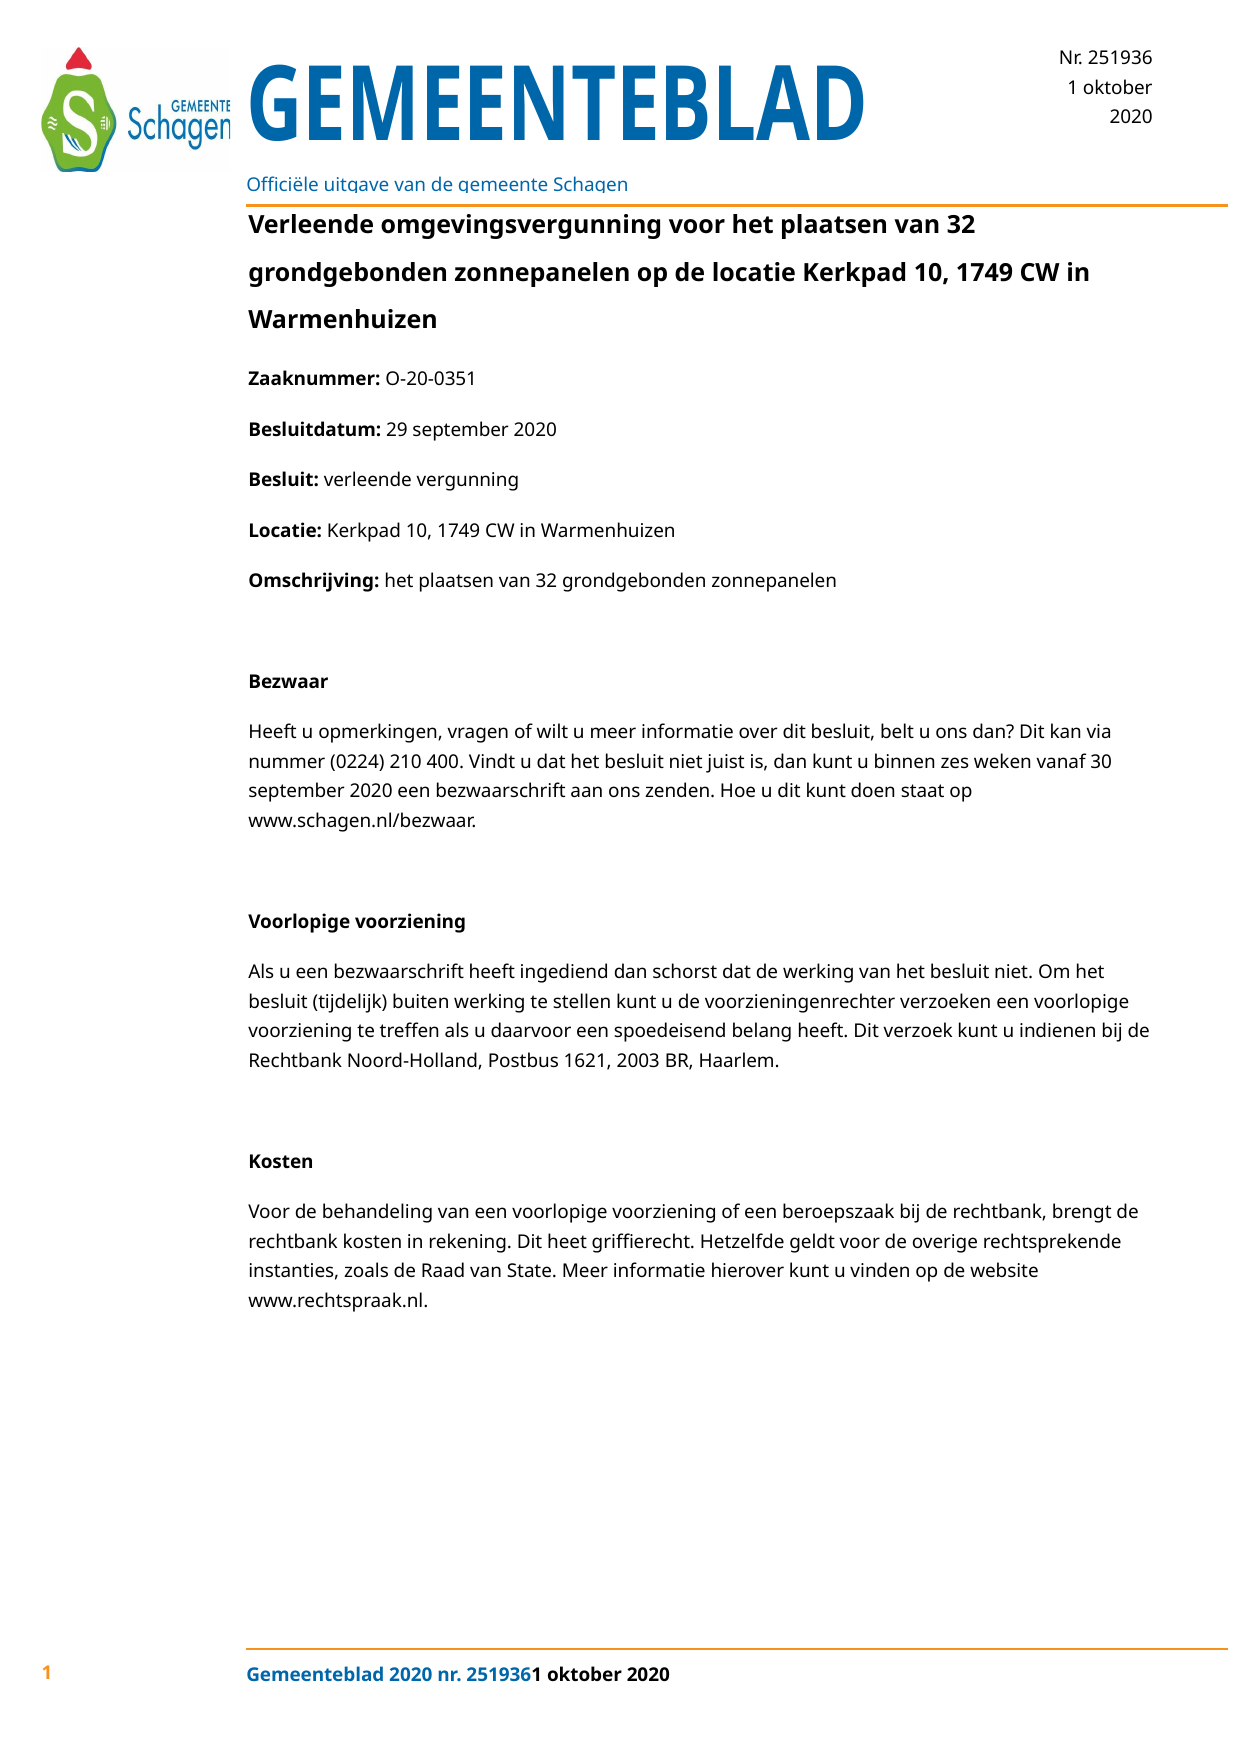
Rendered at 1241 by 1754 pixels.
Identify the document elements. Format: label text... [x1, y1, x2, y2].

text Verleende omgevingsvergunning voor het plaatsen van 32 grondgebonden zonnepanelen op de locatie Kerkpad 10, 1749 CW in Warmenhuizen [248, 207, 1152, 336]
text Als u een bezwaarschrift heeft ingediend dan schorst dat de werking van het besluit niet. Om het besluit (tijdelijk) buiten werking te stellen kunt u de voorzieningenrechter verzoeken een voorlopige voorziening te treffen als u daarvoor een spoedeisend belang heeft. Dit verzoek kunt u indienen bij de Rechtbank Noord-Holland, Postbus 1621, 2003 BR, Haarlem. [248, 958, 1152, 1073]
text Kosten [248, 1148, 1152, 1174]
text Besluitdatum: 29 september 2020 [248, 416, 1152, 442]
text Besluit: verleende vergunning [248, 466, 1152, 492]
picture [41, 47, 231, 172]
text Bezwaar [248, 668, 1152, 694]
text Voorlopige voorziening [248, 908, 1152, 934]
text Locatie: Kerkpad 10, 1749 CW in Warmenhuizen [248, 517, 1152, 542]
text Voor de behandeling van een voorlopige voorziening of een beroepszaak bij de rechtbank, brengt de rechtbank kosten in rekening. Dit heet griffierecht. Hetzelfde geldt voor de overige rechtsprekende instanties, zoals de Raad van State. Meer informatie hierover kunt u vinden op de website www.rechtspraak.nl. [248, 1198, 1152, 1313]
text Omschrijving: het plaatsen van 32 grondgebonden zonnepanelen [248, 567, 1152, 593]
text Zaaknummer: O-20-0351 [248, 366, 1152, 391]
text Heeft u opmerkingen, vragen of wilt u meer informatie over dit besluit, belt u ons dan? Dit kan via nummer (0224) 210 400. Vindt u dat het besluit niet juist is, dan kunt u binnen zes weken vanaf 30 september 2020 een bezwaarschrift aan ons zenden. Hoe u dit kunt doen staat op www.schagen.nl/bezwaar. [248, 718, 1152, 833]
